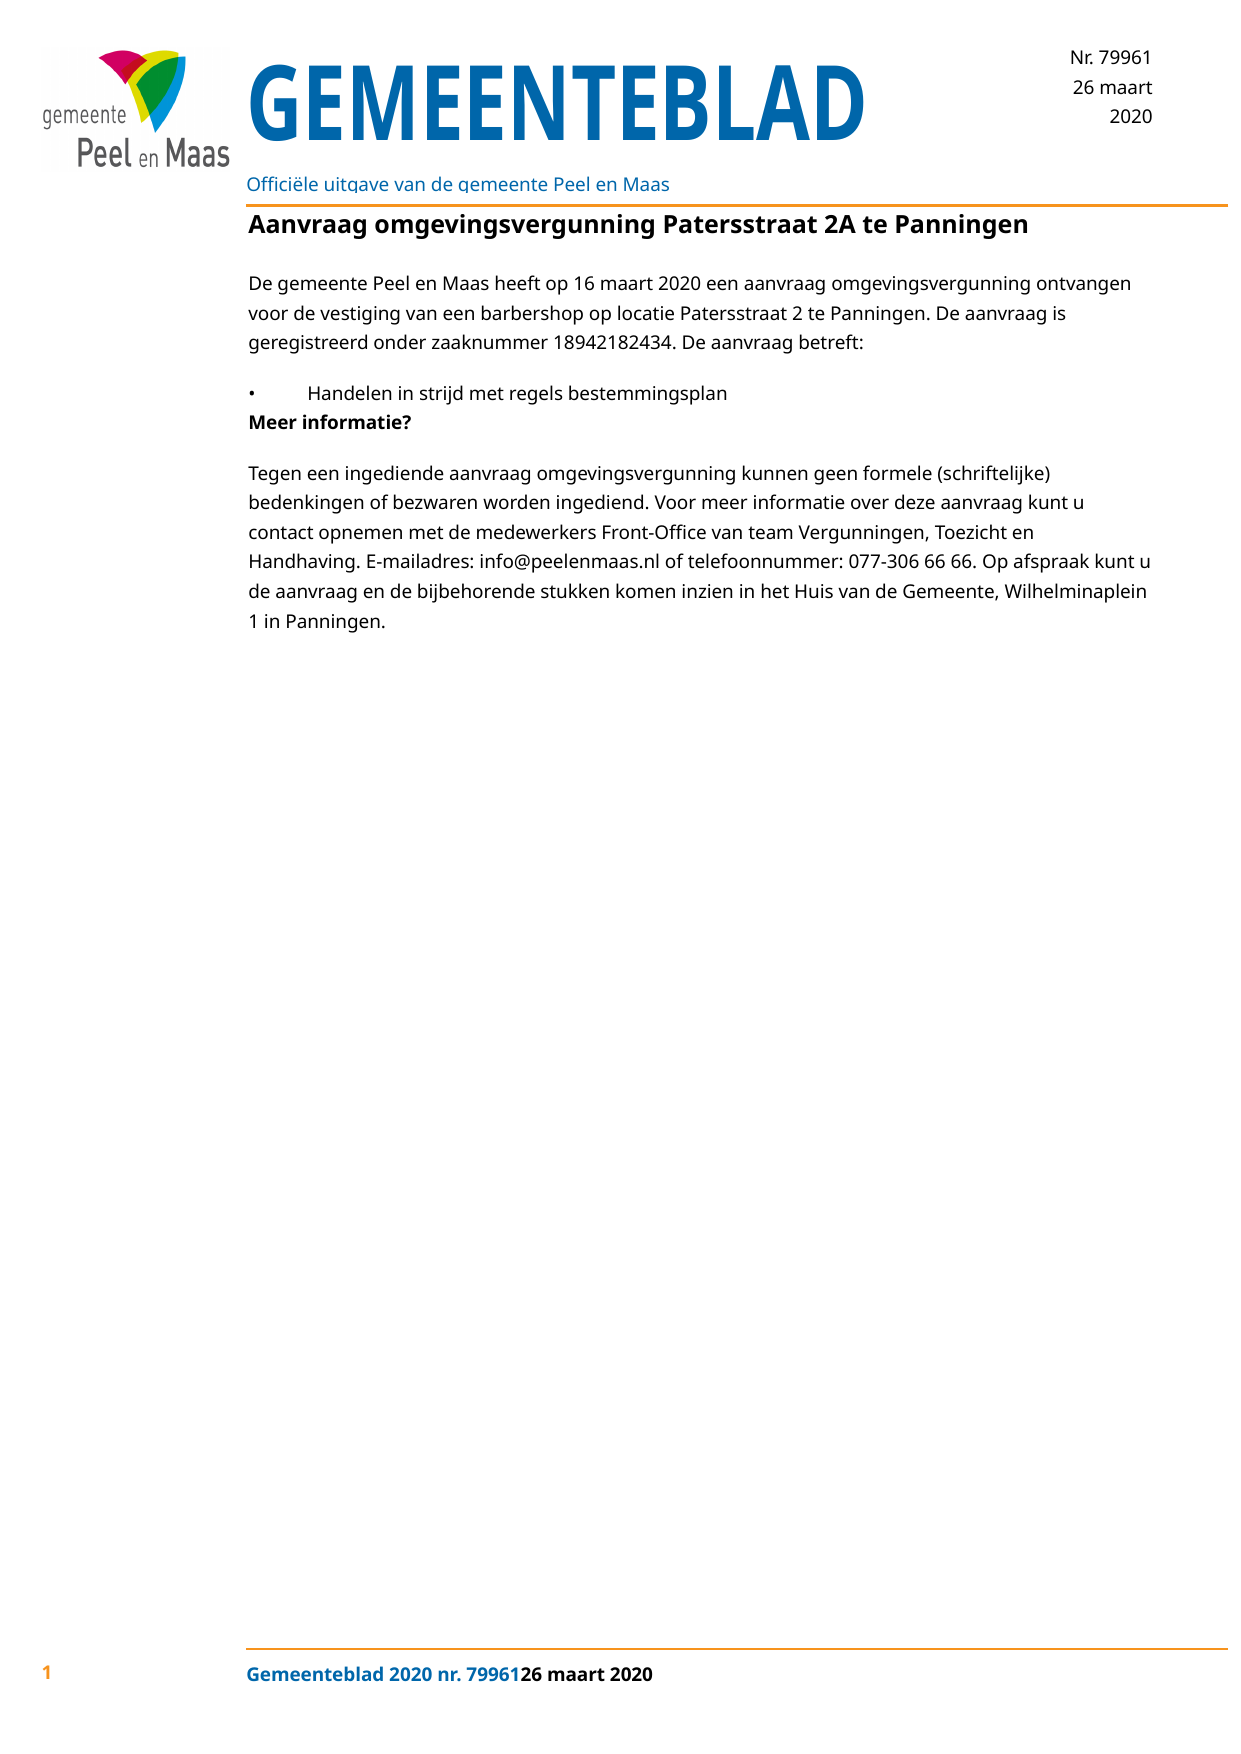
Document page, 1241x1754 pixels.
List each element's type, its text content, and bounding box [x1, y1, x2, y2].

text De gemeente Peel en Maas heeft op 16 maart 2020 een aanvraag omgevingsvergunning ontvangen voor de vestiging van een barbershop op locatie Patersstraat 2 te Panningen. De aanvraag is geregistreerd onder zaaknummer 18942182434. De aanvraag betreft: [248, 270, 1152, 355]
text Meer informatie? [248, 409, 1152, 435]
list Handelen in strijd met regels bestemmingsplan [248, 380, 1152, 406]
picture [41, 47, 231, 172]
text Aanvraag omgevingsvergunning Patersstraat 2A te Panningen [248, 207, 1152, 241]
text Tegen een ingediende aanvraag omgevingsvergunning kunnen geen formele (schriftelijke) bedenkingen of bezwaren worden ingediend. Voor meer informatie over deze aanvraag kunt u contact opnemen met de medewerkers Front-Office van team Vergunningen, Toezicht en Handhaving. E-mailadres: info@peelenmaas.nl of telefoonnummer: 077-306 66 66. Op afspraak kunt u de aanvraag en de bijbehorende stukken komen inzien in het Huis van de Gemeente, Wilhelminaplein 1 in Panningen. [248, 460, 1152, 633]
